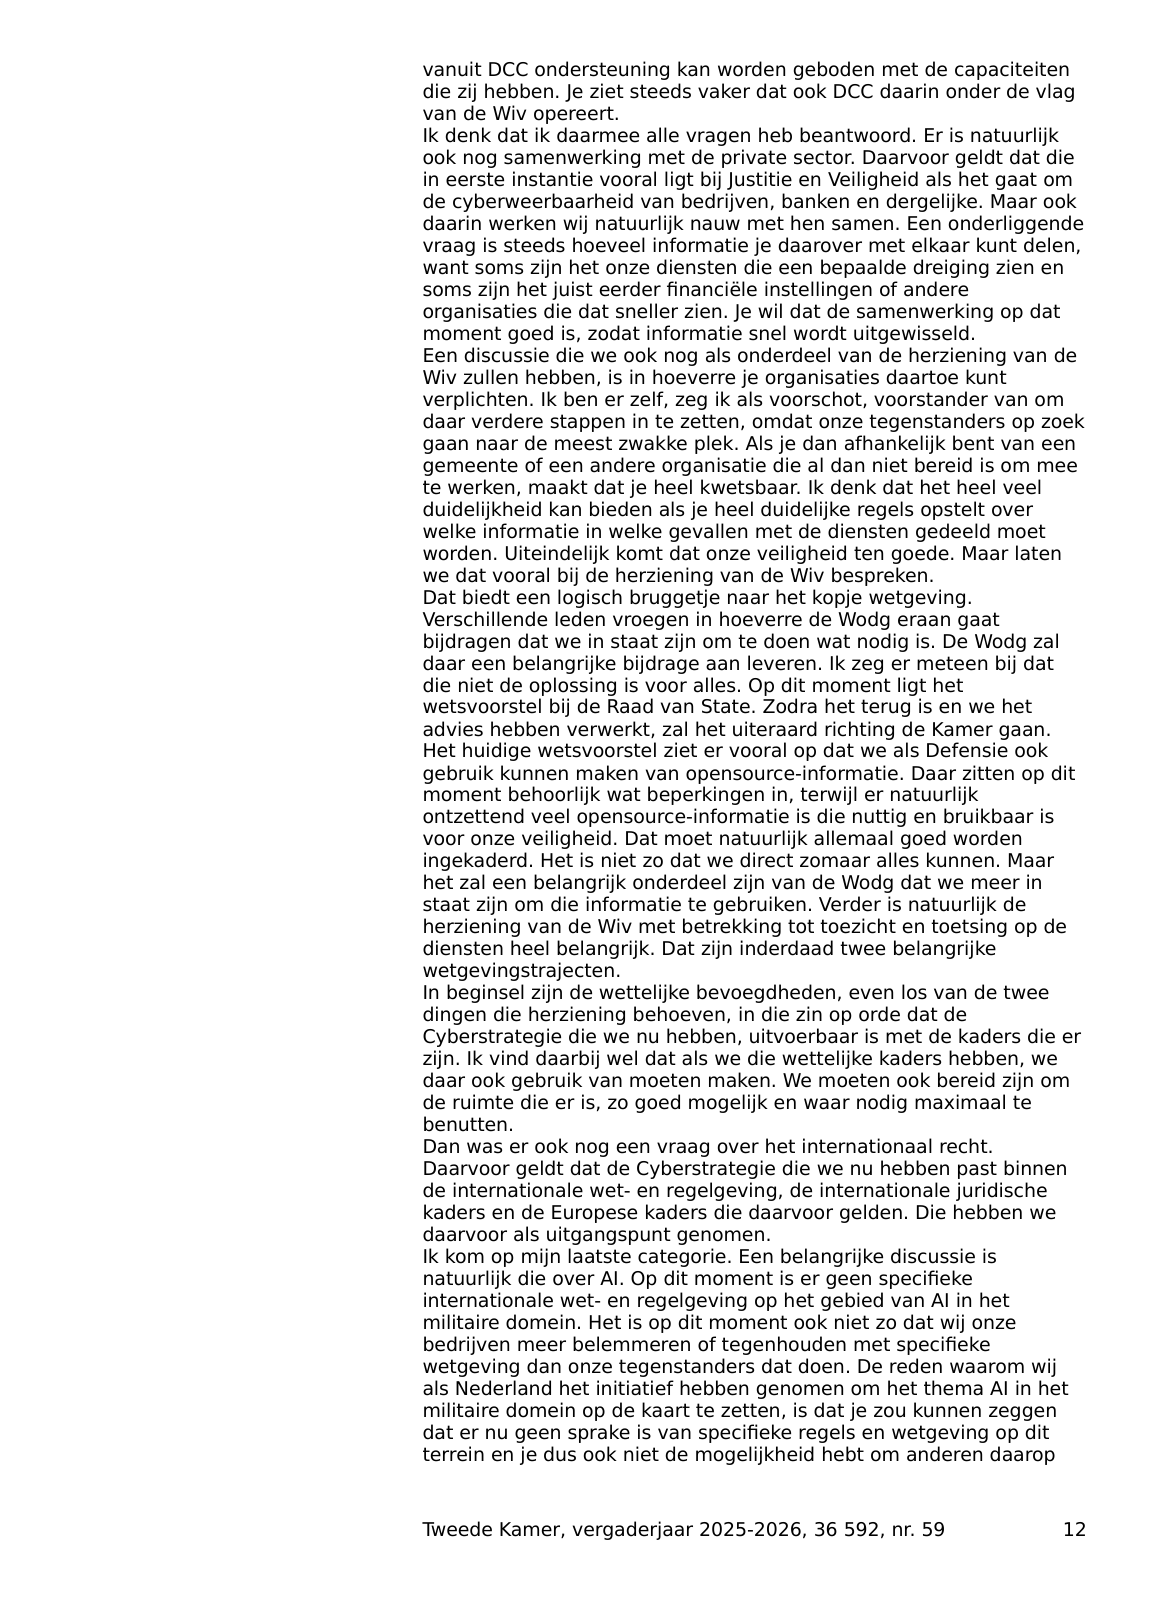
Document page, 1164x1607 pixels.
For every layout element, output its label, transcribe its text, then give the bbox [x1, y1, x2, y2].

text Dan was er ook nog een vraag over het internationaal recht. Daarvoor geldt dat de Cyberstrategie die we nu hebben past binnen de internationale wet- en regelgeving, de internationale juridische kaders en de Europese kaders die daarvoor gelden. Die hebben we daarvoor als uitgangspunt genomen. [422, 1136, 1087, 1246]
text Ik denk dat ik daarmee alle vragen heb beantwoord. Er is natuurlijk ook nog samenwerking met de private sector. Daarvoor geldt dat die in eerste instantie vooral ligt bij Justitie en Veiligheid als het gaat om de cyberweerbaarheid van bedrijven, banken en dergelijke. Maar ook daarin werken wij natuurlijk nauw met hen samen. Een onderliggende vraag is steeds hoeveel informatie je daarover met elkaar kunt delen, want soms zijn het onze diensten die een bepaalde dreiging zien en soms zijn het juist eerder financiële instellingen of andere organisaties die dat sneller zien. Je wil dat de samenwerking op dat moment goed is, zodat informatie snel wordt uitgewisseld. [422, 125, 1087, 345]
text vanuit DCC ondersteuning kan worden geboden met de capaciteiten die zij hebben. Je ziet steeds vaker dat ook DCC daarin onder de vlag van de Wiv opereert. [422, 59, 1087, 125]
text Ik kom op mijn laatste categorie. Een belangrijke discussie is natuurlijk die over AI. Op dit moment is er geen specifieke internationale wet- en regelgeving op het gebied van AI in het militaire domein. Het is op dit moment ook niet zo dat wij onze bedrijven meer belemmeren of tegenhouden met specifieke wetgeving dan onze tegenstanders dat doen. De reden waarom wij als Nederland het initiatief hebben genomen om het thema AI in het militaire domein op de kaart te zetten, is dat je zou kunnen zeggen dat er nu geen sprake is van specifieke regels en wetgeving op dit terrein en je dus ook niet de mogelijkheid hebt om anderen daarop [422, 1246, 1087, 1466]
text Een discussie die we ook nog als onderdeel van de herziening van de Wiv zullen hebben, is in hoeverre je organisaties daartoe kunt verplichten. Ik ben er zelf, zeg ik als voorschot, voorstander van om daar verdere stappen in te zetten, omdat onze tegenstanders op zoek gaan naar de meest zwakke plek. Als je dan afhankelijk bent van een gemeente of een andere organisatie die al dan niet bereid is om mee te werken, maakt dat je heel kwetsbaar. Ik denk dat het heel veel duidelijkheid kan bieden als je heel duidelijke regels opstelt over welke informatie in welke gevallen met de diensten gedeeld moet worden. Uiteindelijk komt dat onze veiligheid ten goede. Maar laten we dat vooral bij de herziening van de Wiv bespreken. [422, 345, 1087, 587]
text In beginsel zijn de wettelijke bevoegdheden, even los van de twee dingen die herziening behoeven, in die zin op orde dat de Cyberstrategie die we nu hebben, uitvoerbaar is met de kaders die er zijn. Ik vind daarbij wel dat als we die wettelijke kaders hebben, we daar ook gebruik van moeten maken. We moeten ook bereid zijn om de ruimte die er is, zo goed mogelijk en waar nodig maximaal te benutten. [422, 982, 1087, 1136]
text Dat biedt een logisch bruggetje naar het kopje wetgeving. Verschillende leden vroegen in hoeverre de Wodg eraan gaat bijdragen dat we in staat zijn om te doen wat nodig is. De Wodg zal daar een belangrijke bijdrage aan leveren. Ik zeg er meteen bij dat die niet de oplossing is voor alles. Op dit moment ligt het wetsvoorstel bij de Raad van State. Zodra het terug is en we het advies hebben verwerkt, zal het uiteraard richting de Kamer gaan. Het huidige wetsvoorstel ziet er vooral op dat we als Defensie ook gebruik kunnen maken van opensource-informatie. Daar zitten op dit moment behoorlijk wat beperkingen in, terwijl er natuurlijk ontzettend veel opensource-informatie is die nuttig en bruikbaar is voor onze veiligheid. Dat moet natuurlijk allemaal goed worden ingekaderd. Het is niet zo dat we direct zomaar alles kunnen. Maar het zal een belangrijk onderdeel zijn van de Wodg dat we meer in staat zijn om die informatie te gebruiken. Verder is natuurlijk de herziening van de Wiv met betrekking tot toezicht en toetsing op de diensten heel belangrijk. Dat zijn inderdaad twee belangrijke wetgevingstrajecten. [422, 587, 1087, 982]
